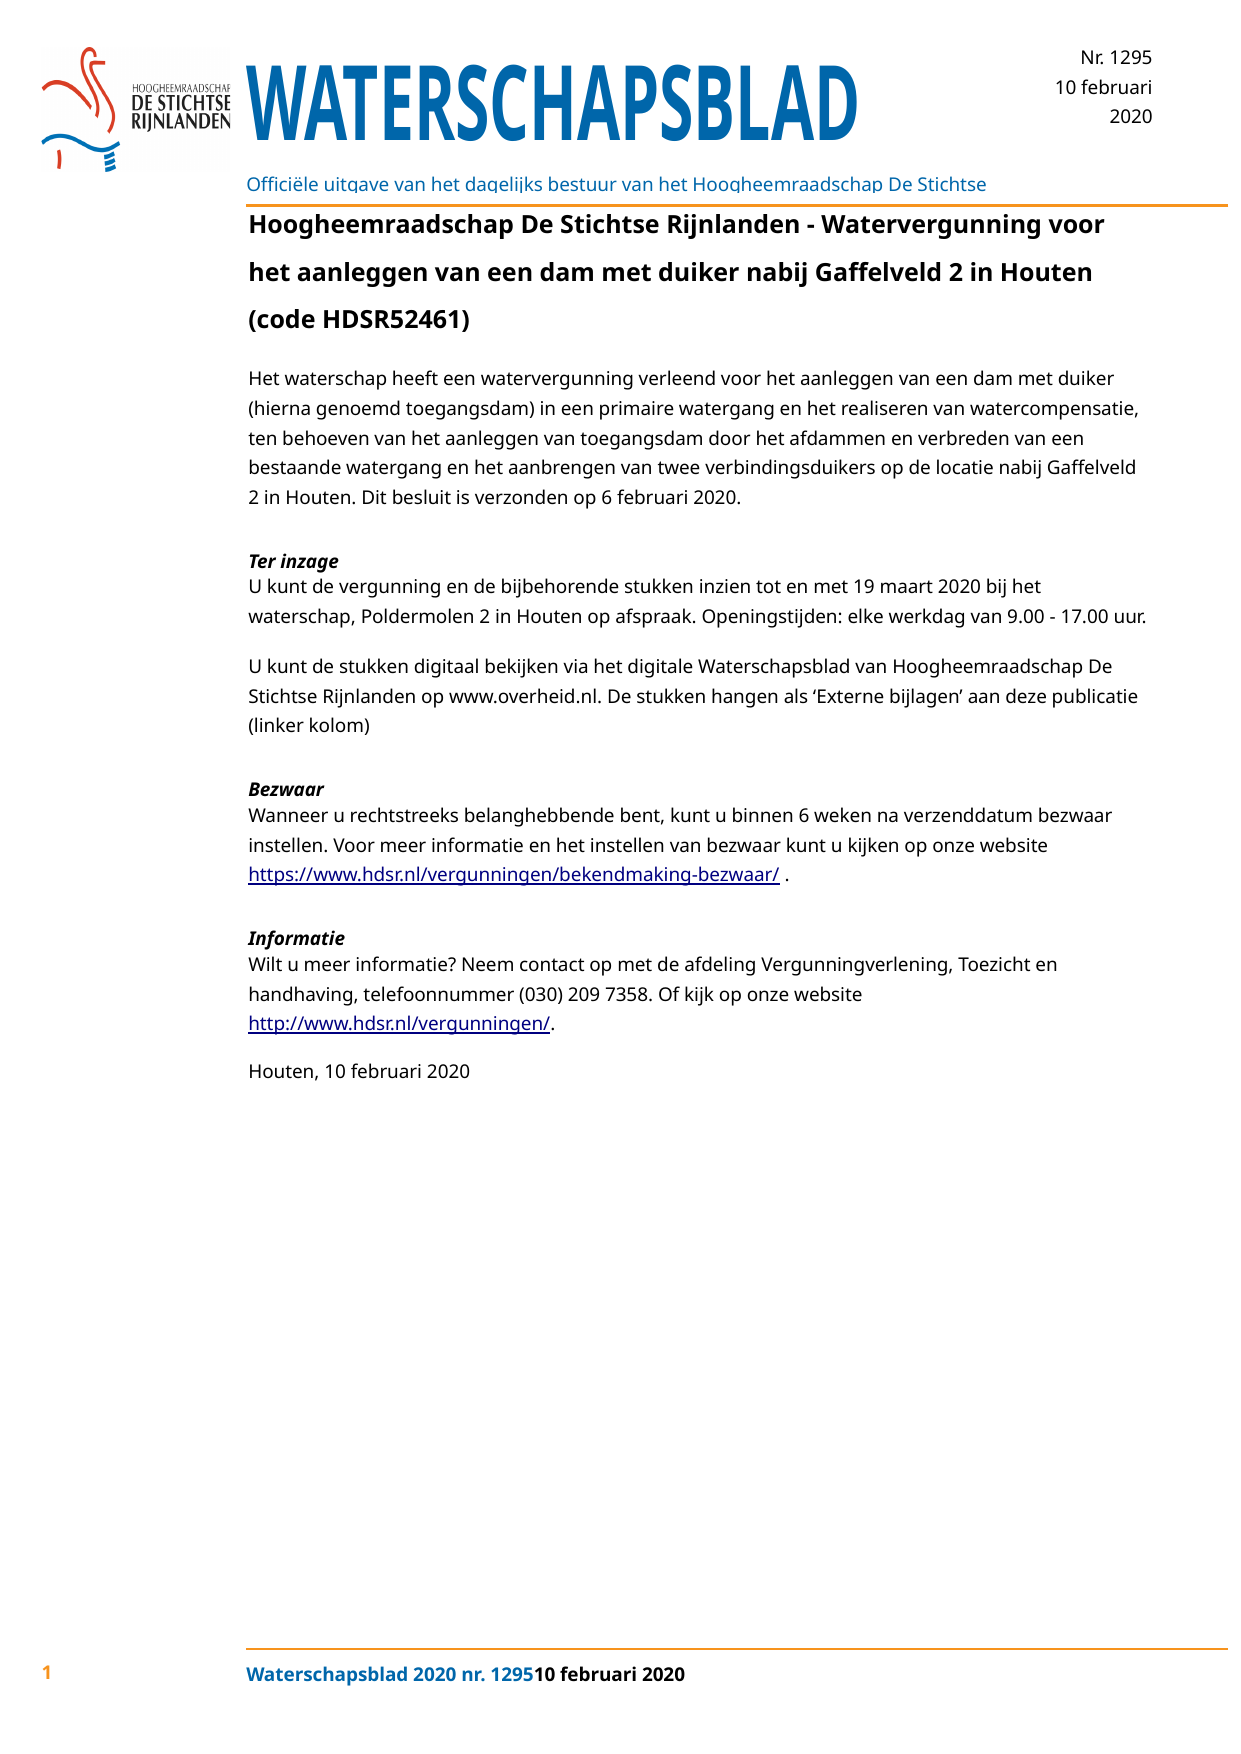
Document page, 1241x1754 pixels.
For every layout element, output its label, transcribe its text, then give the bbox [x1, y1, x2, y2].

text Hoogheemraadschap De Stichtse Rijnlanden - Watervergunning voor het aanleggen van een dam met duiker nabij Gaffelveld 2 in Houten (code HDSR52461) [248, 207, 1152, 336]
text U kunt de stukken digitaal bekijken via het digitale Waterschapsblad van Hoogheemraadschap De Stichtse Rijnlanden op www.overheid.nl. De stukken hangen als ‘Externe bijlagen’ aan deze publicatie (linker kolom) [248, 653, 1152, 738]
text Het waterschap heeft een watervergunning verleend voor het aanleggen van een dam met duiker (hierna genoemd toegangsdam) in een primaire watergang en het realiseren van watercompensatie, ten behoeven van het aanleggen van toegangsdam door het afdammen en verbreden van een bestaande watergang en het aanbrengen van twee verbindingsduikers op de locatie nabij Gaffelveld 2 in Houten. Dit besluit is verzonden op 6 februari 2020. [248, 366, 1152, 509]
text Informatie [248, 926, 1152, 951]
text Ter inzage [248, 548, 1152, 573]
text Wanneer u rechtstreeks belanghebbende bent, kunt u binnen 6 weken na verzenddatum bezwaar instellen. Voor meer informatie en het instellen van bezwaar kunt u kijken op onze website https://www.hdsr.nl/vergunningen/bekendmaking-bezwaar/ . [248, 802, 1152, 887]
text U kunt de vergunning en de bijbehorende stukken inzien tot en met 19 maart 2020 bij het waterschap, Poldermolen 2 in Houten op afspraak. Openingstijden: elke werkdag van 9.00 - 17.00 uur. [248, 573, 1152, 629]
text Bezwaar [248, 777, 1152, 802]
picture [41, 47, 231, 172]
text Houten, 10 februari 2020 [248, 1058, 1152, 1084]
text Wilt u meer informatie? Neem contact op met de afdeling Vergunningverlening, Toezicht en handhaving, telefoonnummer (030) 209 7358. Of kijk op onze website http://www.hdsr.nl/vergunningen/. [248, 951, 1152, 1036]
